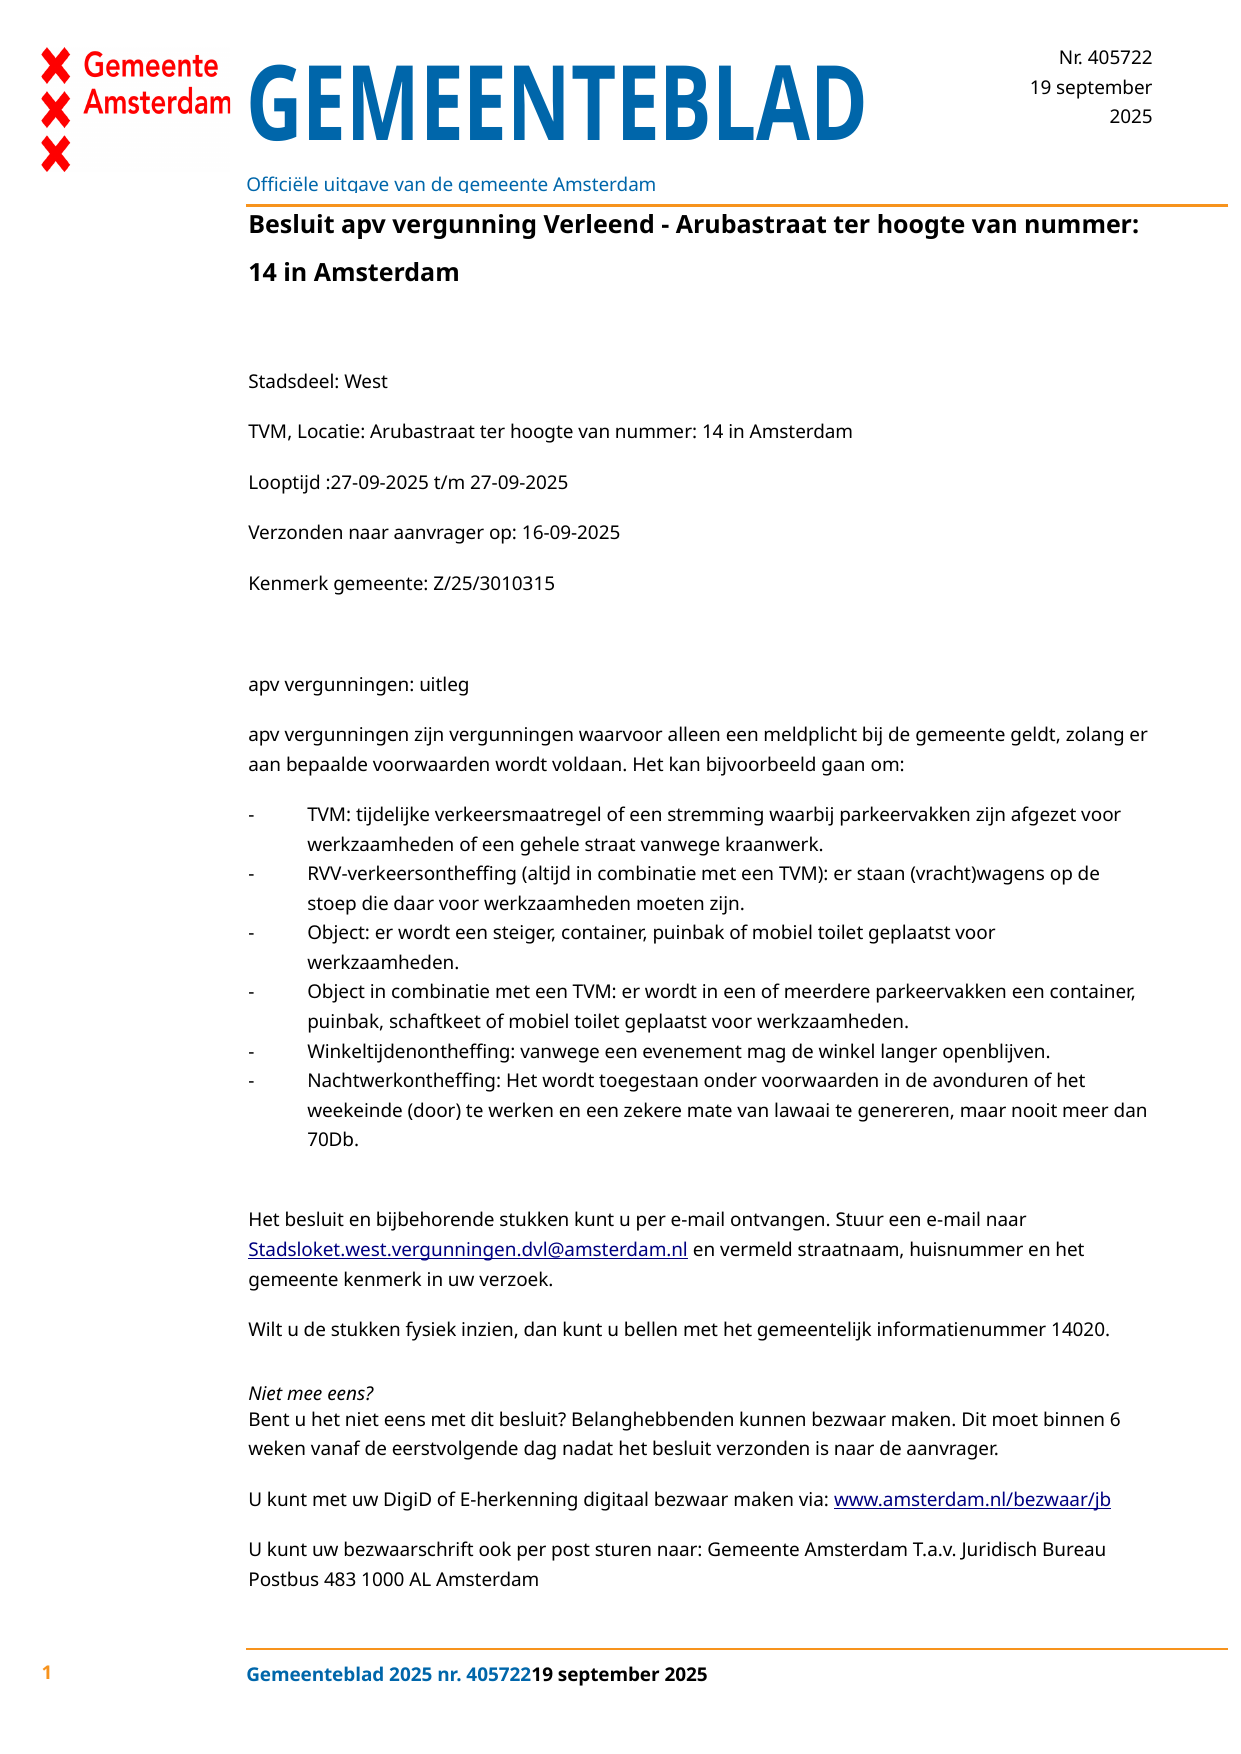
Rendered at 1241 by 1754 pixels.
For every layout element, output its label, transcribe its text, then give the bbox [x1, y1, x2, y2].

picture [41, 47, 231, 172]
text Niet mee eens? [248, 1380, 1152, 1406]
text Kenmerk gemeente: Z/25/3010315 [248, 570, 1152, 596]
text U kunt met uw DigiD of E-herkenning digitaal bezwaar maken via: www.amsterdam.nl/bezwaar/jb [248, 1486, 1152, 1512]
text Looptijd :27-09-2025 t/m 27-09-2025 [248, 469, 1152, 495]
text Verzonden naar aanvrager op: 16-09-2025 [248, 519, 1152, 545]
text Stadsdeel: West [248, 368, 1152, 394]
list Winkeltijdenontheffing: vanwege een evenement mag de winkel langer openblijven. [248, 1038, 1152, 1064]
list Object: er wordt een steiger, container, puinbak of mobiel toilet geplaatst voor werkzaamheden. [248, 919, 1152, 975]
list Object in combinatie met een TVM: er wordt in een of meerdere parkeervakken een container, puinbak, schaftkeet of mobiel toilet geplaatst voor werkzaamheden. [248, 979, 1152, 1034]
list TVM: tijdelijke verkeersmaatregel of een stremming waarbij parkeervakken zijn afgezet voor werkzaamheden of een gehele straat vanwege kraanwerk. [248, 801, 1152, 857]
text U kunt uw bezwaarschrift ook per post sturen naar: Gemeente Amsterdam T.a.v. Juridisch Bureau Postbus 483 1000 AL Amsterdam [248, 1536, 1152, 1592]
text apv vergunningen zijn vergunningen waarvoor alleen een meldplicht bij de gemeente geldt, zolang er aan bepaalde voorwaarden wordt voldaan. Het kan bijvoorbeeld gaan om: [248, 721, 1152, 777]
text Besluit apv vergunning Verleend - Arubastraat ter hoogte van nummer: 14 in Amsterdam [248, 207, 1152, 288]
list RVV-verkeersontheffing (altijd in combinatie met een TVM): er staan (vracht)wagens op de stoep die daar voor werkzaamheden moeten zijn. [248, 860, 1152, 916]
text TVM, Locatie: Arubastraat ter hoogte van nummer: 14 in Amsterdam [248, 419, 1152, 444]
text apv vergunningen: uitleg [248, 671, 1152, 697]
list Nachtwerkontheffing: Het wordt toegestaan onder voorwaarden in de avonduren of het weekeinde (door) te werken en een zekere mate van lawaai te genereren, maar nooit meer dan 70Db. [248, 1067, 1152, 1152]
text Het besluit en bijbehorende stukken kunt u per e-mail ontvangen. Stuur een e-mail naar Stadsloket.west.vergunningen.dvl@amsterdam.nl en vermeld straatnaam, huisnummer en het gemeente kenmerk in uw verzoek. [248, 1207, 1152, 1292]
text Wilt u de stukken fysiek inzien, dan kunt u bellen met het gemeentelijk informatienummer 14020. [248, 1316, 1152, 1342]
text Bent u het niet eens met dit besluit? Belanghebbenden kunnen bezwaar maken. Dit moet binnen 6 weken vanaf de eerstvolgende dag nadat het besluit verzonden is naar de aanvrager. [248, 1406, 1152, 1461]
